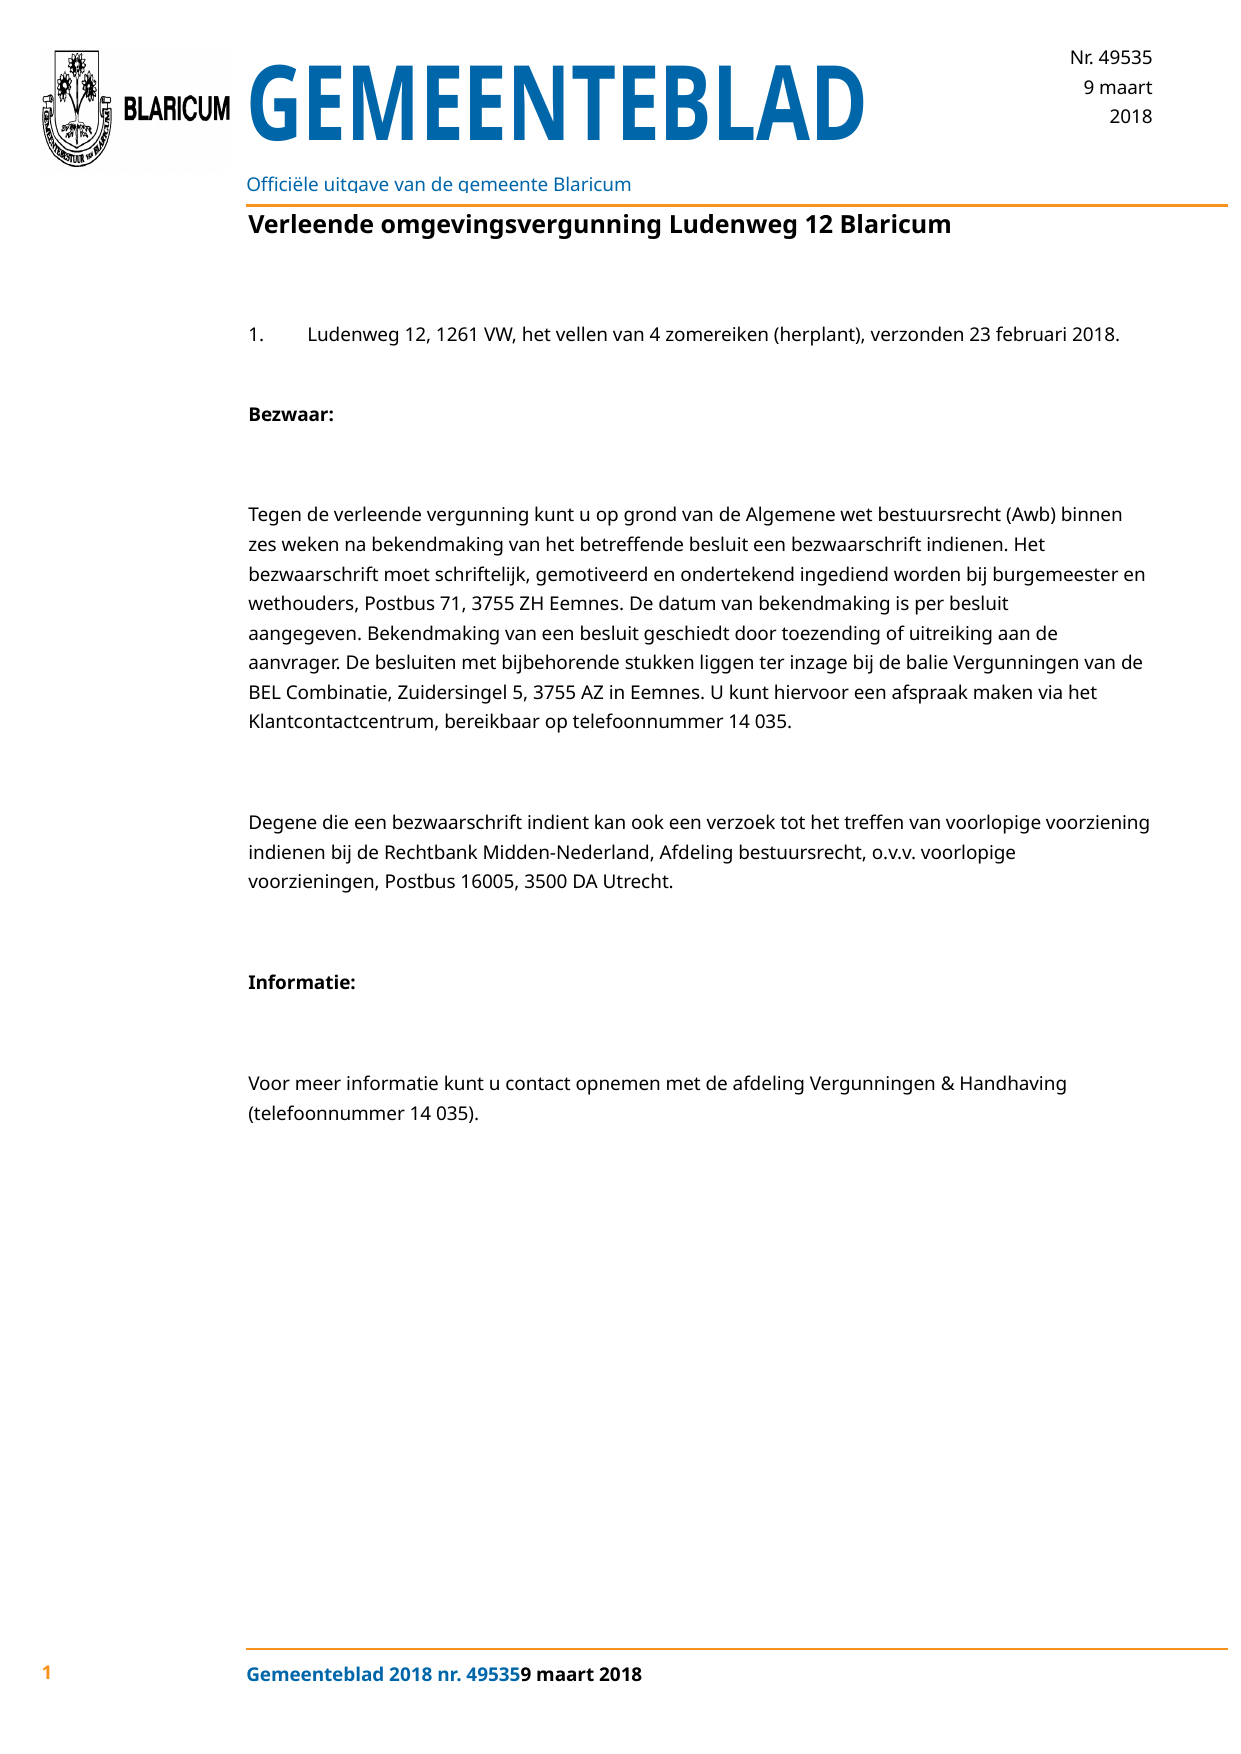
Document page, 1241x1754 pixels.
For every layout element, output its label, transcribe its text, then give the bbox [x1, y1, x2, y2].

text Voor meer informatie kunt u contact opnemen met de afdeling Vergunningen & Handhaving (telefoonnummer 14 035). [248, 1070, 1152, 1126]
picture [41, 47, 231, 172]
text Bezwaar: [248, 401, 1152, 426]
list Ludenweg 12, 1261 VW, het vellen van 4 zomereiken (herplant), verzonden 23 februari 2018. [248, 321, 1152, 346]
text Tegen de verleende vergunning kunt u op grond van de Algemene wet bestuursrecht (Awb) binnen zes weken na bekendmaking van het betreffende besluit een bezwaarschrift indienen. Het bezwaarschrift moet schriftelijk, gemotiveerd en ondertekend ingediend worden bij burgemeester en wethouders, Postbus 71, 3755 ZH Eemnes. De datum van bekendmaking is per besluit aangegeven. Bekendmaking van een besluit geschiedt door toezending of uitreiking aan de aanvrager. De besluiten met bijbehorende stukken liggen ter inzage bij de balie Vergunningen van de BEL Combinatie, Zuidersingel 5, 3755 AZ in Eemnes. U kunt hiervoor een afspraak maken via het Klantcontactcentrum, bereikbaar op telefoonnummer 14 035. [248, 502, 1152, 734]
text Informatie: [248, 969, 1152, 995]
text Degene die een bezwaarschrift indient kan ook een verzoek tot het treffen van voorlopige voorziening indienen bij de Rechtbank Midden-Nederland, Afdeling bestuursrecht, o.v.v. voorlopige voorzieningen, Postbus 16005, 3500 DA Utrecht. [248, 809, 1152, 894]
text Verleende omgevingsvergunning Ludenweg 12 Blaricum [248, 207, 1152, 241]
